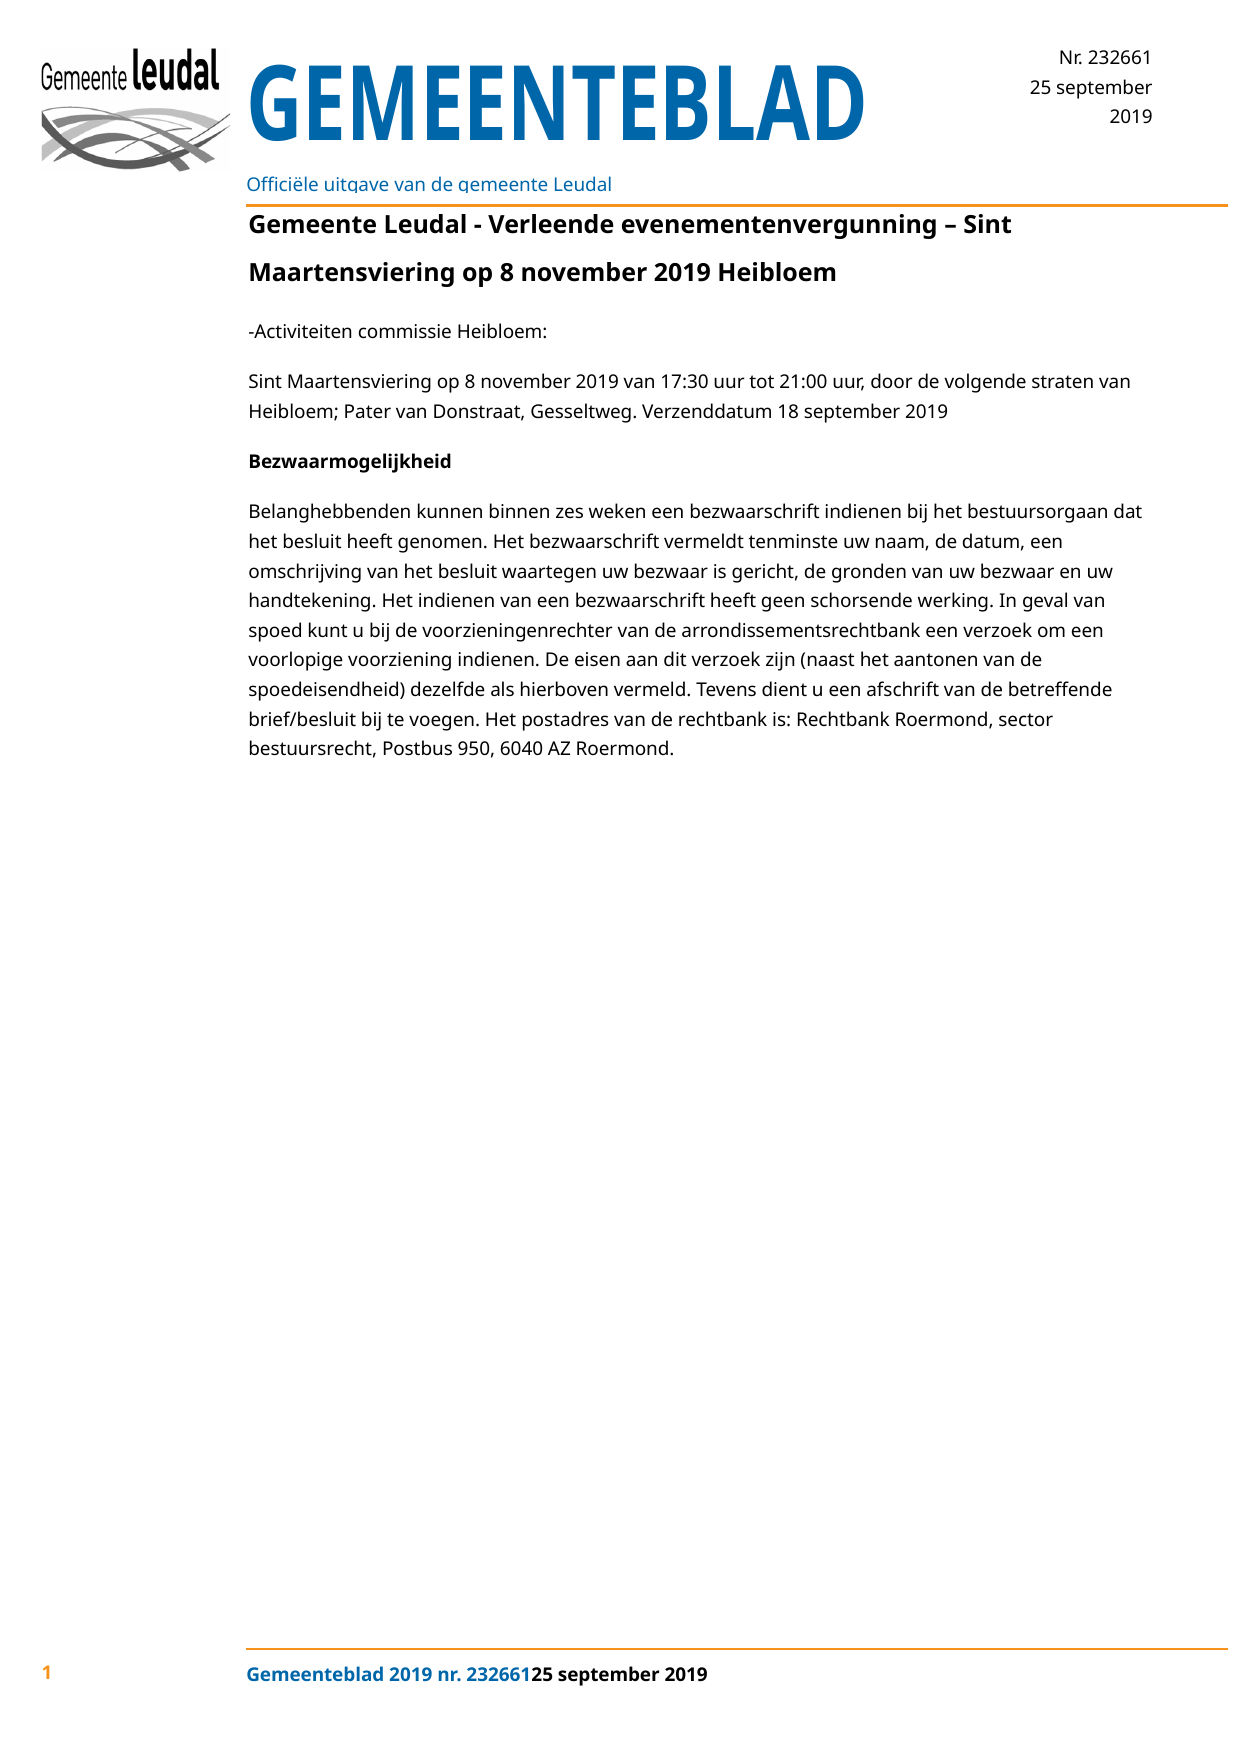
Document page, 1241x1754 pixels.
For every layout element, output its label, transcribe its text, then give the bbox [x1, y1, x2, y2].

text Sint Maartensviering op 8 november 2019 van 17:30 uur tot 21:00 uur, door de volgende straten van Heibloem; Pater van Donstraat, Gesseltweg. Verzenddatum 18 september 2019 [248, 368, 1152, 424]
text Gemeente Leudal - Verleende evenementenvergunning – Sint Maartensviering op 8 november 2019 Heibloem [248, 207, 1152, 288]
text Belanghebbenden kunnen binnen zes weken een bezwaarschrift indienen bij het bestuursorgaan dat het besluit heeft genomen. Het bezwaarschrift vermeldt tenminste uw naam, de datum, een omschrijving van het besluit waartegen uw bezwaar is gericht, de gronden van uw bezwaar en uw handtekening. Het indienen van een bezwaarschrift heeft geen schorsende werking. In geval van spoed kunt u bij de voorzieningenrechter van de arrondissementsrechtbank een verzoek om een voorlopige voorziening indienen. De eisen aan dit verzoek zijn (naast het aantonen van de spoedeisendheid) dezelfde als hierboven vermeld. Tevens dient u een afschrift van de betreffende brief/besluit bij te voegen. Het postadres van de rechtbank is: Rechtbank Roermond, sector bestuursrecht, Postbus 950, 6040 AZ Roermond. [248, 499, 1152, 761]
text -Activiteiten commissie Heibloem: [248, 318, 1152, 344]
text Bezwaarmogelijkheid [248, 448, 1152, 474]
picture [41, 47, 231, 172]
